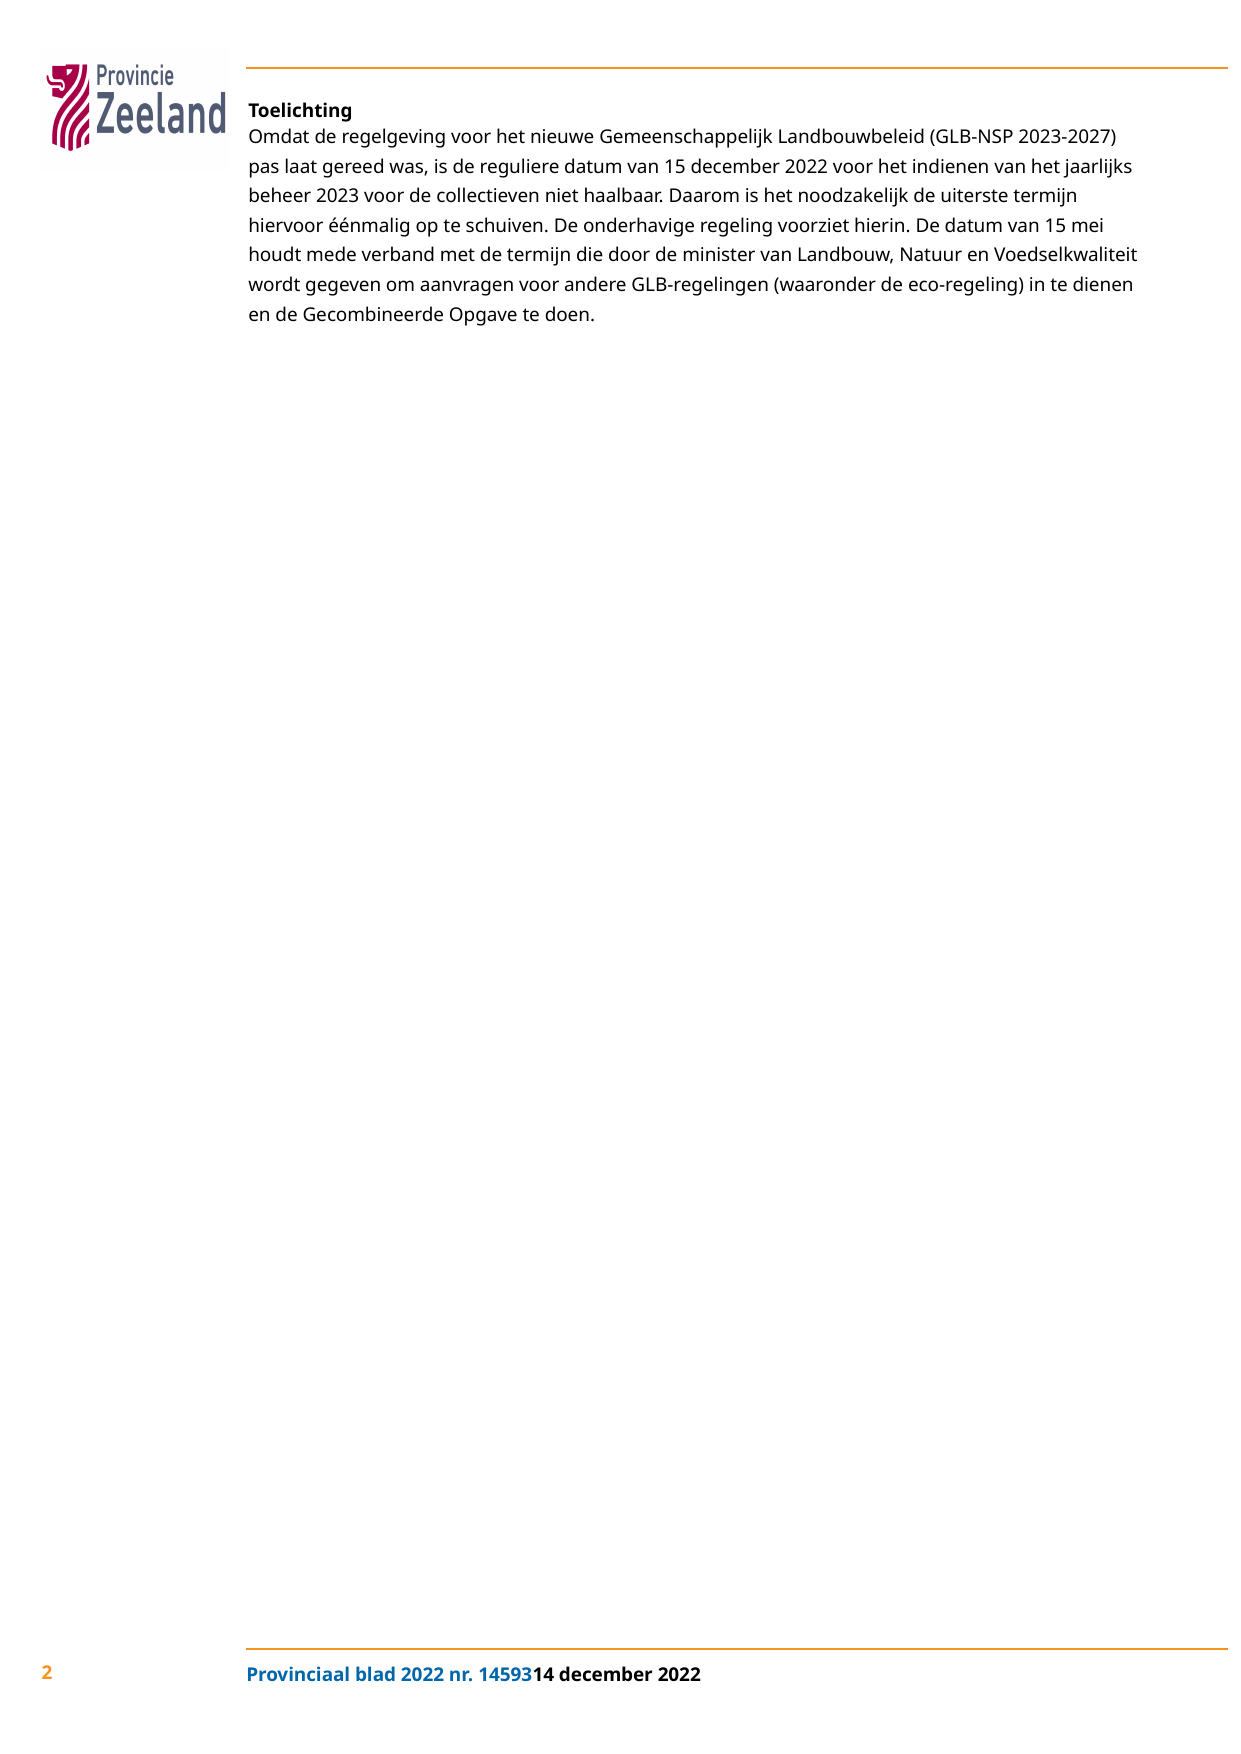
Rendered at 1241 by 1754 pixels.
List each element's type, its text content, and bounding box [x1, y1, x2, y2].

text Toelichting [248, 95, 1152, 123]
text Omdat de regelgeving voor het nieuwe Gemeenschappelijk Landbouwbeleid (GLB-NSP 2023-2027) pas laat gereed was, is de reguliere datum van 15 december 2022 voor het indienen van het jaarlijks beheer 2023 voor de collectieven niet haalbaar. Daarom is het noodzakelijk de uiterste termijn hiervoor éénmalig op te schuiven. De onderhavige regeling voorziet hierin. De datum van 15 mei houdt mede verband met de termijn die door de minister van Landbouw, Natuur en Voedselkwaliteit wordt gegeven om aanvragen voor andere GLB-regelingen (waaronder de eco-regeling) in te dienen en de Gecombineerde Opgave te doen. [248, 123, 1152, 327]
picture [41, 47, 231, 172]
